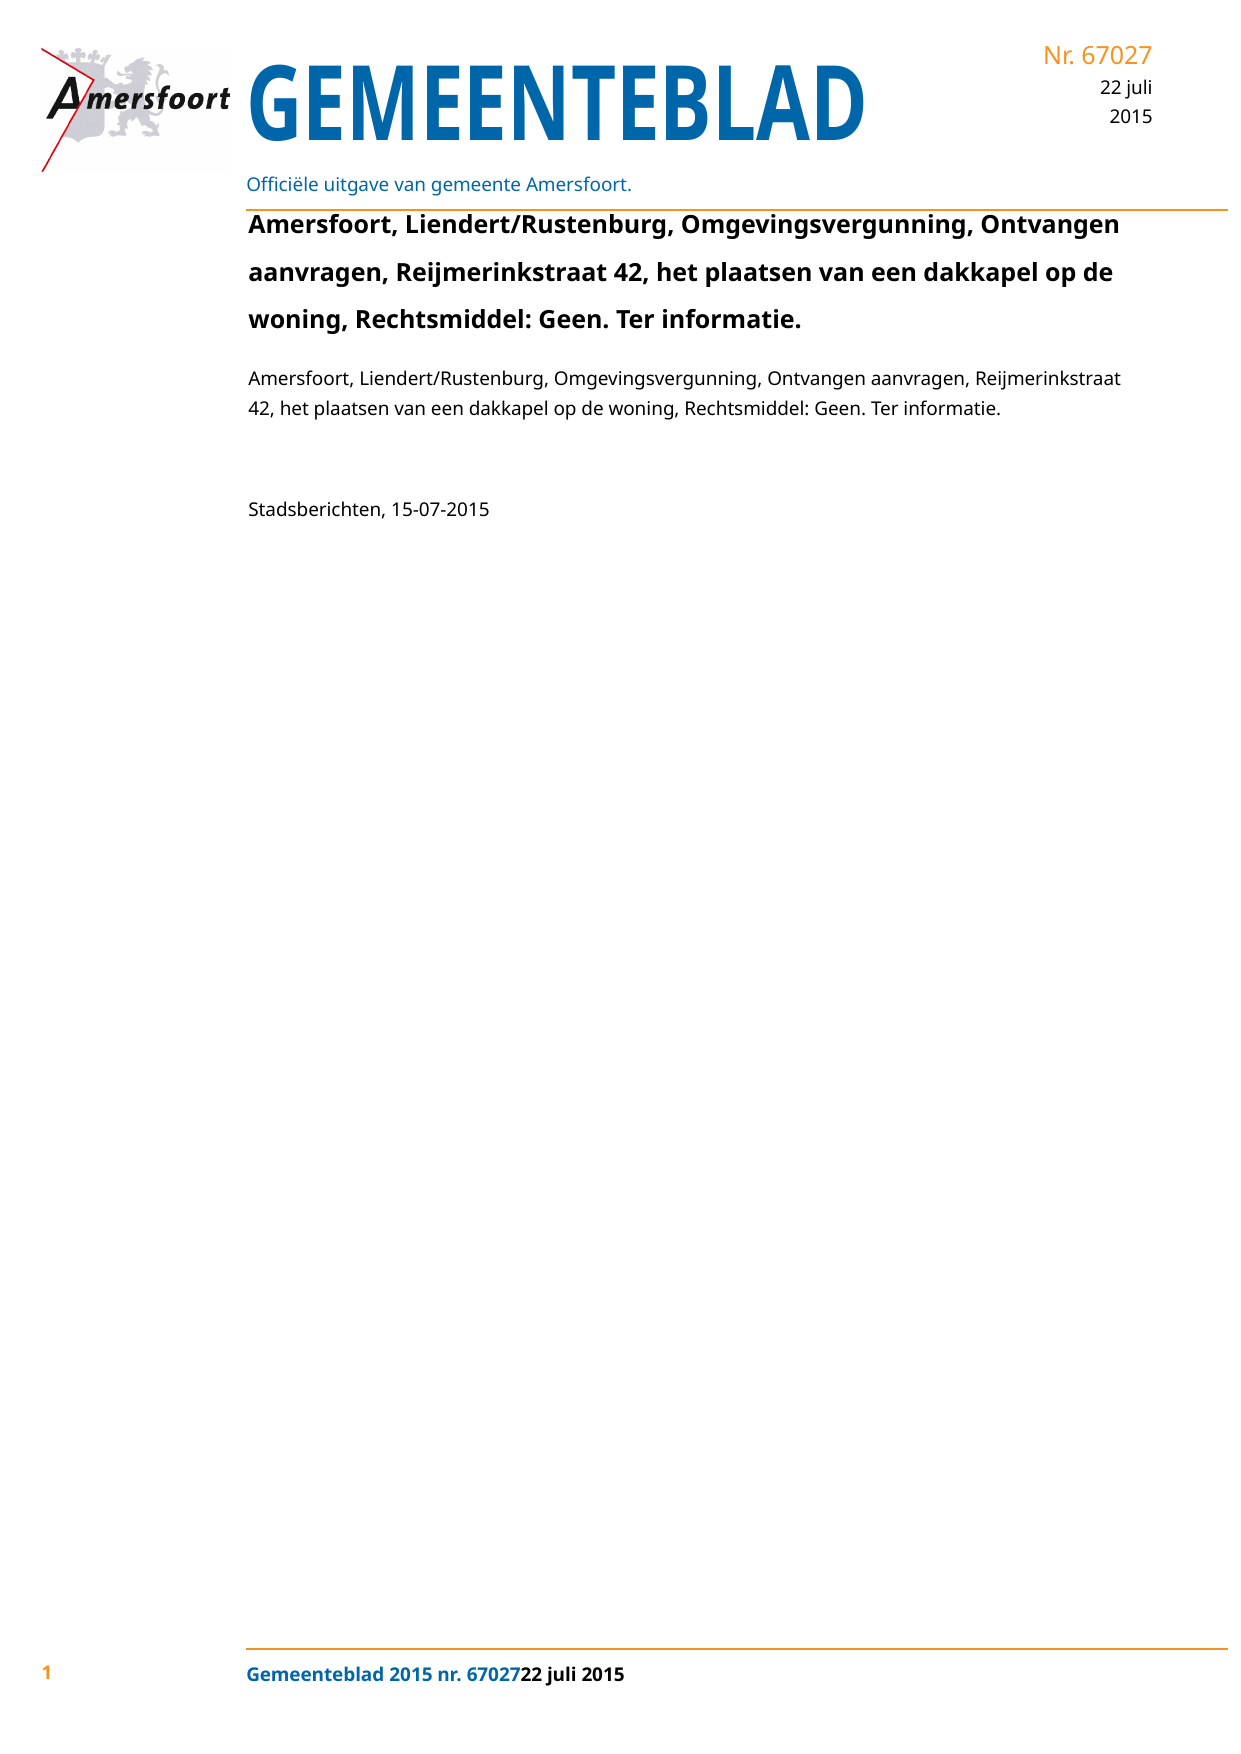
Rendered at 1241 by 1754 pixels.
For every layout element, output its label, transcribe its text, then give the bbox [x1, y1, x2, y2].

text Amersfoort, Liendert/Rustenburg, Omgevingsvergunning, Ontvangen aanvragen, Reijmerinkstraat 42, het plaatsen van een dakkapel op de woning, Rechtsmiddel: Geen. Ter informatie. [248, 366, 1152, 421]
picture [41, 47, 231, 172]
text Stadsberichten, 15-07-2015 [248, 496, 1152, 522]
text Amersfoort, Liendert/Rustenburg, Omgevingsvergunning, Ontvangen aanvragen, Reijmerinkstraat 42, het plaatsen van een dakkapel op de woning, Rechtsmiddel: Geen. Ter informatie. [248, 211, 1152, 336]
